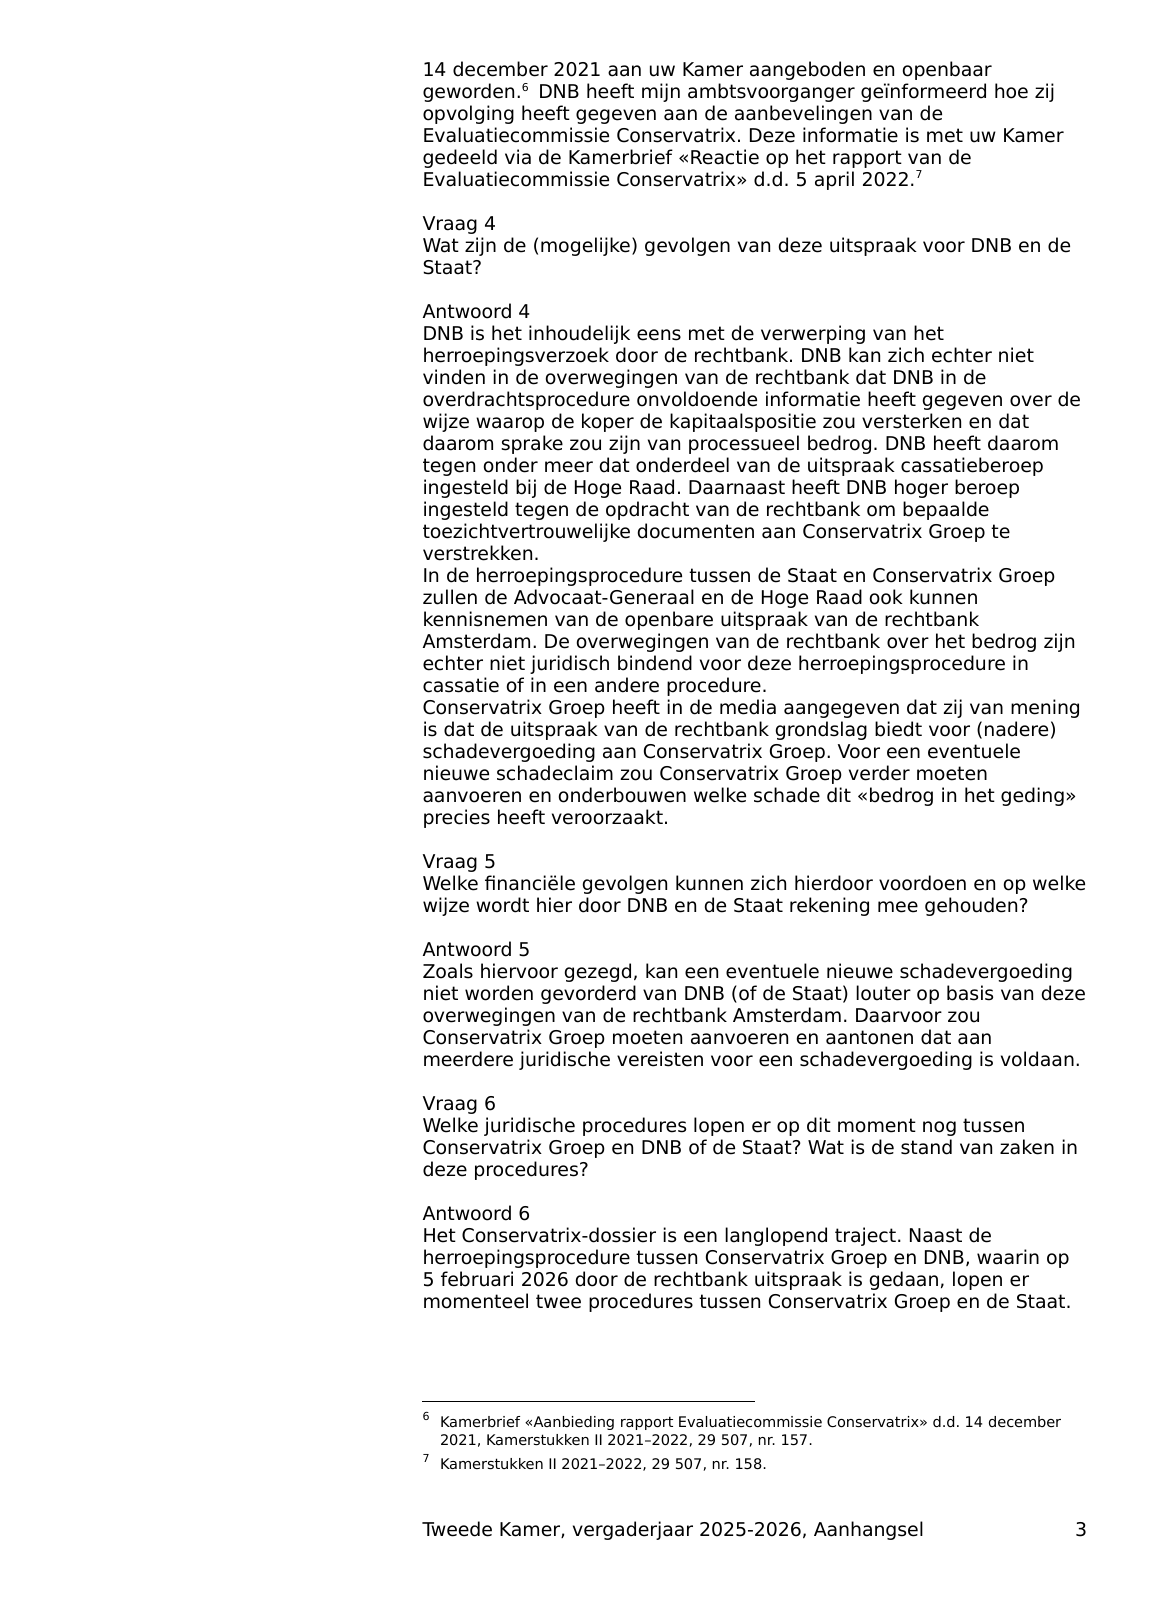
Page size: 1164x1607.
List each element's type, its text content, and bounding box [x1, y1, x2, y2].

text In de herroepingsprocedure tussen de Staat en Conservatrix Groep zullen de Advocaat-Generaal en de Hoge Raad ook kunnen kennisnemen van de openbare uitspraak van de rechtbank Amsterdam. De overwegingen van de rechtbank over het bedrog zijn echter niet juridisch bindend voor deze herroepingsprocedure in cassatie of in een andere procedure. [422, 565, 1087, 697]
text Welke juridische procedures lopen er op dit moment nog tussen Conservatrix Groep en DNB of de Staat? Wat is de stand van zaken in deze procedures? [422, 1115, 1087, 1181]
text DNB is het inhoudelijk eens met de verwerping van het herroepingsverzoek door de rechtbank. DNB kan zich echter niet vinden in de overwegingen van de rechtbank dat DNB in de overdrachtsprocedure onvoldoende informatie heeft gegeven over de wijze waarop de koper de kapitaalspositie zou versterken en dat daarom sprake zou zijn van processueel bedrog. DNB heeft daarom tegen onder meer dat onderdeel van de uitspraak cassatieberoep ingesteld bij de Hoge Raad. Daarnaast heeft DNB hoger beroep ingesteld tegen de opdracht van de rechtbank om bepaalde toezichtvertrouwelijke documenten aan Conservatrix Groep te verstrekken. [422, 323, 1087, 565]
text Vraag 5 [422, 851, 1087, 873]
text Zoals hiervoor gezegd, kan een eventuele nieuwe schadevergoeding niet worden gevorderd van DNB (of de Staat) louter op basis van deze overwegingen van de rechtbank Amsterdam. Daarvoor zou Conservatrix Groep moeten aanvoeren en aantonen dat aan meerdere juridische vereisten voor een schadevergoeding is voldaan. [422, 961, 1087, 1071]
text Vraag 4 [422, 213, 1087, 235]
text Wat zijn de (mogelijke) gevolgen van deze uitspraak voor DNB en de Staat? [422, 235, 1087, 279]
text Vraag 6 [422, 1093, 1087, 1115]
text Kamerbrief «Aanbieding rapport Evaluatiecommissie Conservatrix» d.d. 14 december 2021, Kamerstukken II 2021–2022, 29 507, nr. 157. [422, 1410, 1087, 1449]
text Conservatrix Groep heeft in de media aangegeven dat zij van mening is dat de uitspraak van de rechtbank grondslag biedt voor (nadere) schadevergoeding aan Conservatrix Groep. Voor een eventuele nieuwe schadeclaim zou Conservatrix Groep verder moeten aanvoeren en onderbouwen welke schade dit «bedrog in het geding» precies heeft veroorzaakt. [422, 697, 1087, 829]
text Antwoord 6 [422, 1203, 1087, 1225]
text 14 december 2021 aan uw Kamer aangeboden en openbaar geworden. DNB heeft mijn ambtsvoorganger geïnformeerd hoe zij opvolging heeft gegeven aan de aanbevelingen van de Evaluatiecommissie Conservatrix. Deze informatie is met uw Kamer gedeeld via de Kamerbrief «Reactie op het rapport van de Evaluatiecommissie Conservatrix» d.d. 5 april 2022. [422, 59, 1087, 191]
text Het Conservatrix-dossier is een langlopend traject. Naast de herroepingsprocedure tussen Conservatrix Groep en DNB, waarin op 5 februari 2026 door de rechtbank uitspraak is gedaan, lopen er momenteel twee procedures tussen Conservatrix Groep en de Staat. [422, 1225, 1087, 1313]
text Welke financiële gevolgen kunnen zich hierdoor voordoen en op welke wijze wordt hier door DNB en de Staat rekening mee gehouden? [422, 873, 1087, 917]
text Kamerstukken II 2021–2022, 29 507, nr. 158. [422, 1452, 1087, 1474]
text Antwoord 4 [422, 301, 1087, 323]
text Antwoord 5 [422, 939, 1087, 961]
